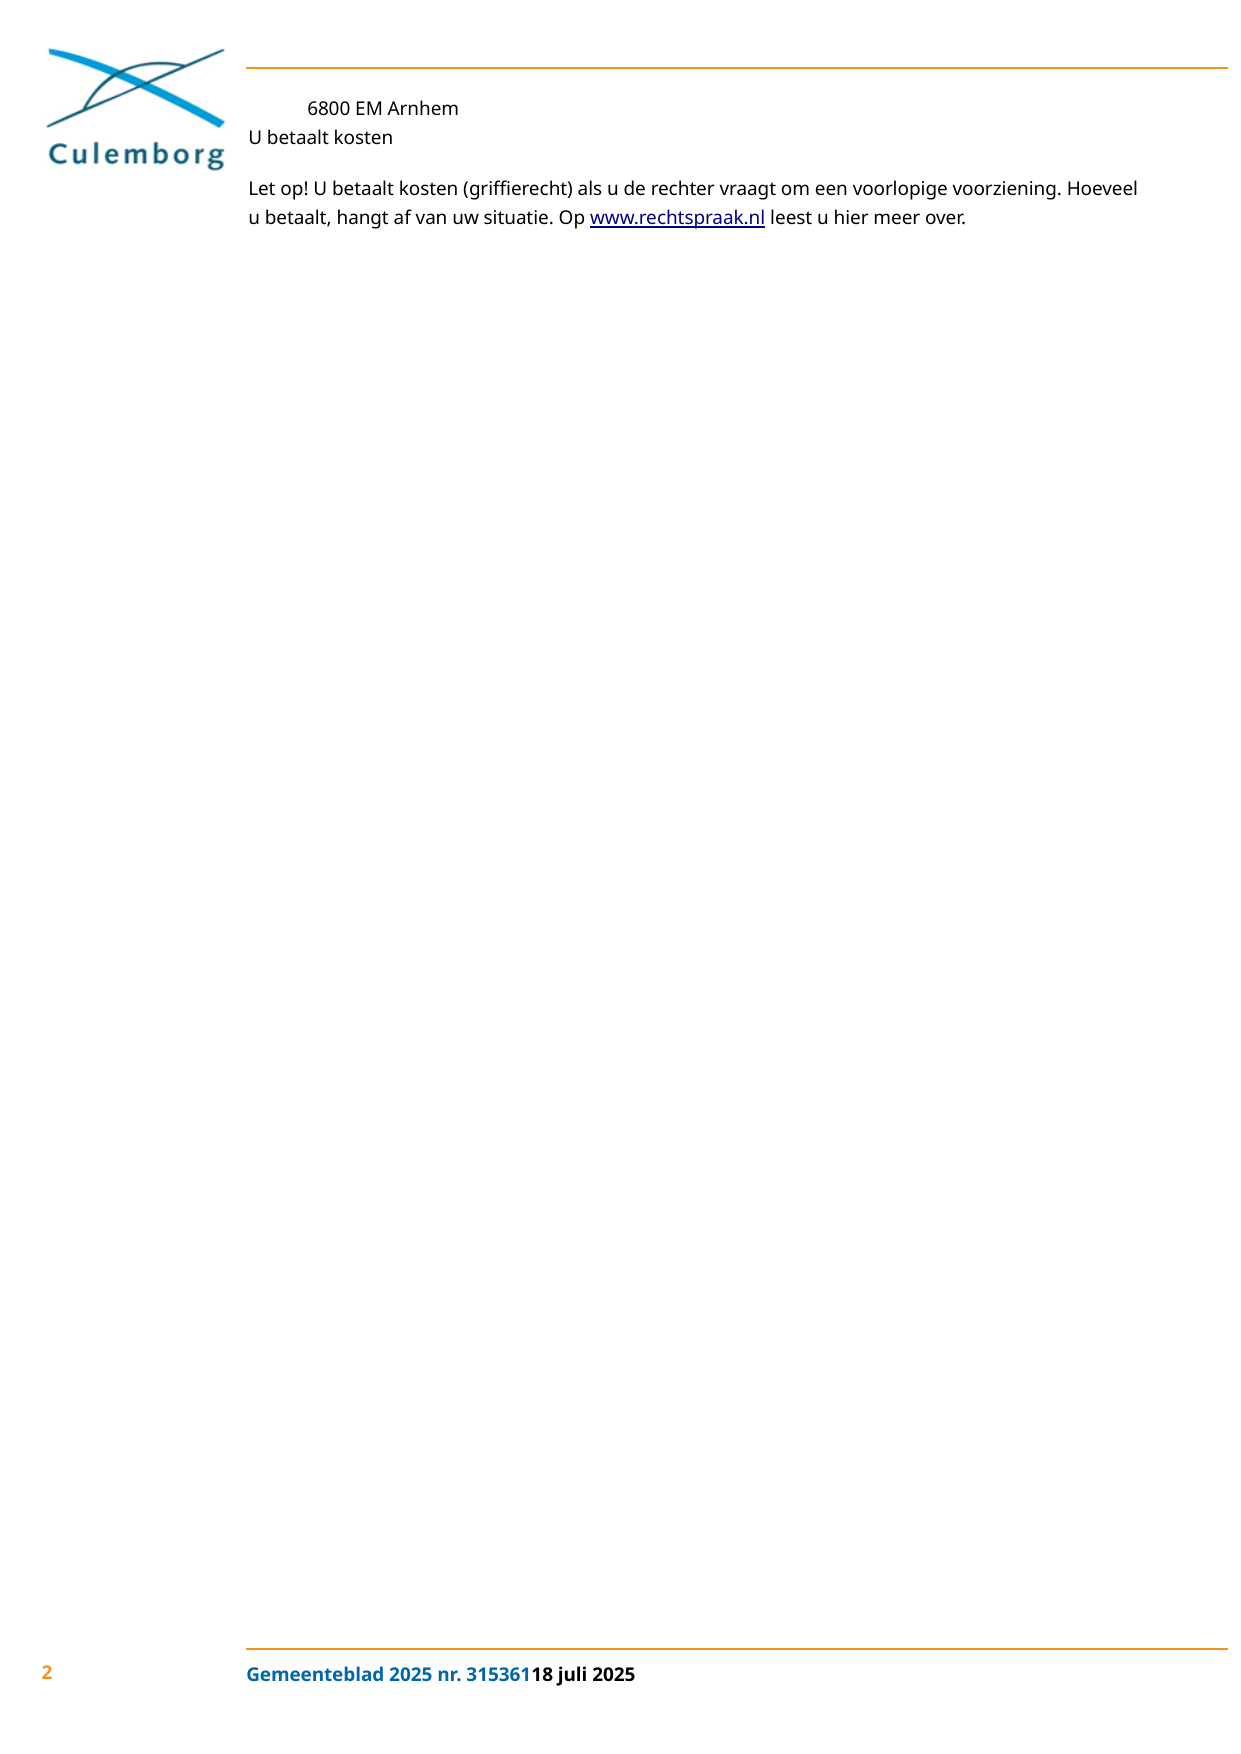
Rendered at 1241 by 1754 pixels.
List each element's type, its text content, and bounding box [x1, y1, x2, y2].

text Let op! U betaalt kosten (griffierecht) als u de rechter vraagt om een voorlopige voorziening. Hoeveel u betaalt, hangt af van uw situatie. Op www.rechtspraak.nl leest u hier meer over. [248, 175, 1152, 230]
list 6800 EM Arnhem [248, 95, 1152, 121]
picture [41, 47, 231, 172]
text U betaalt kosten [248, 124, 1152, 150]
